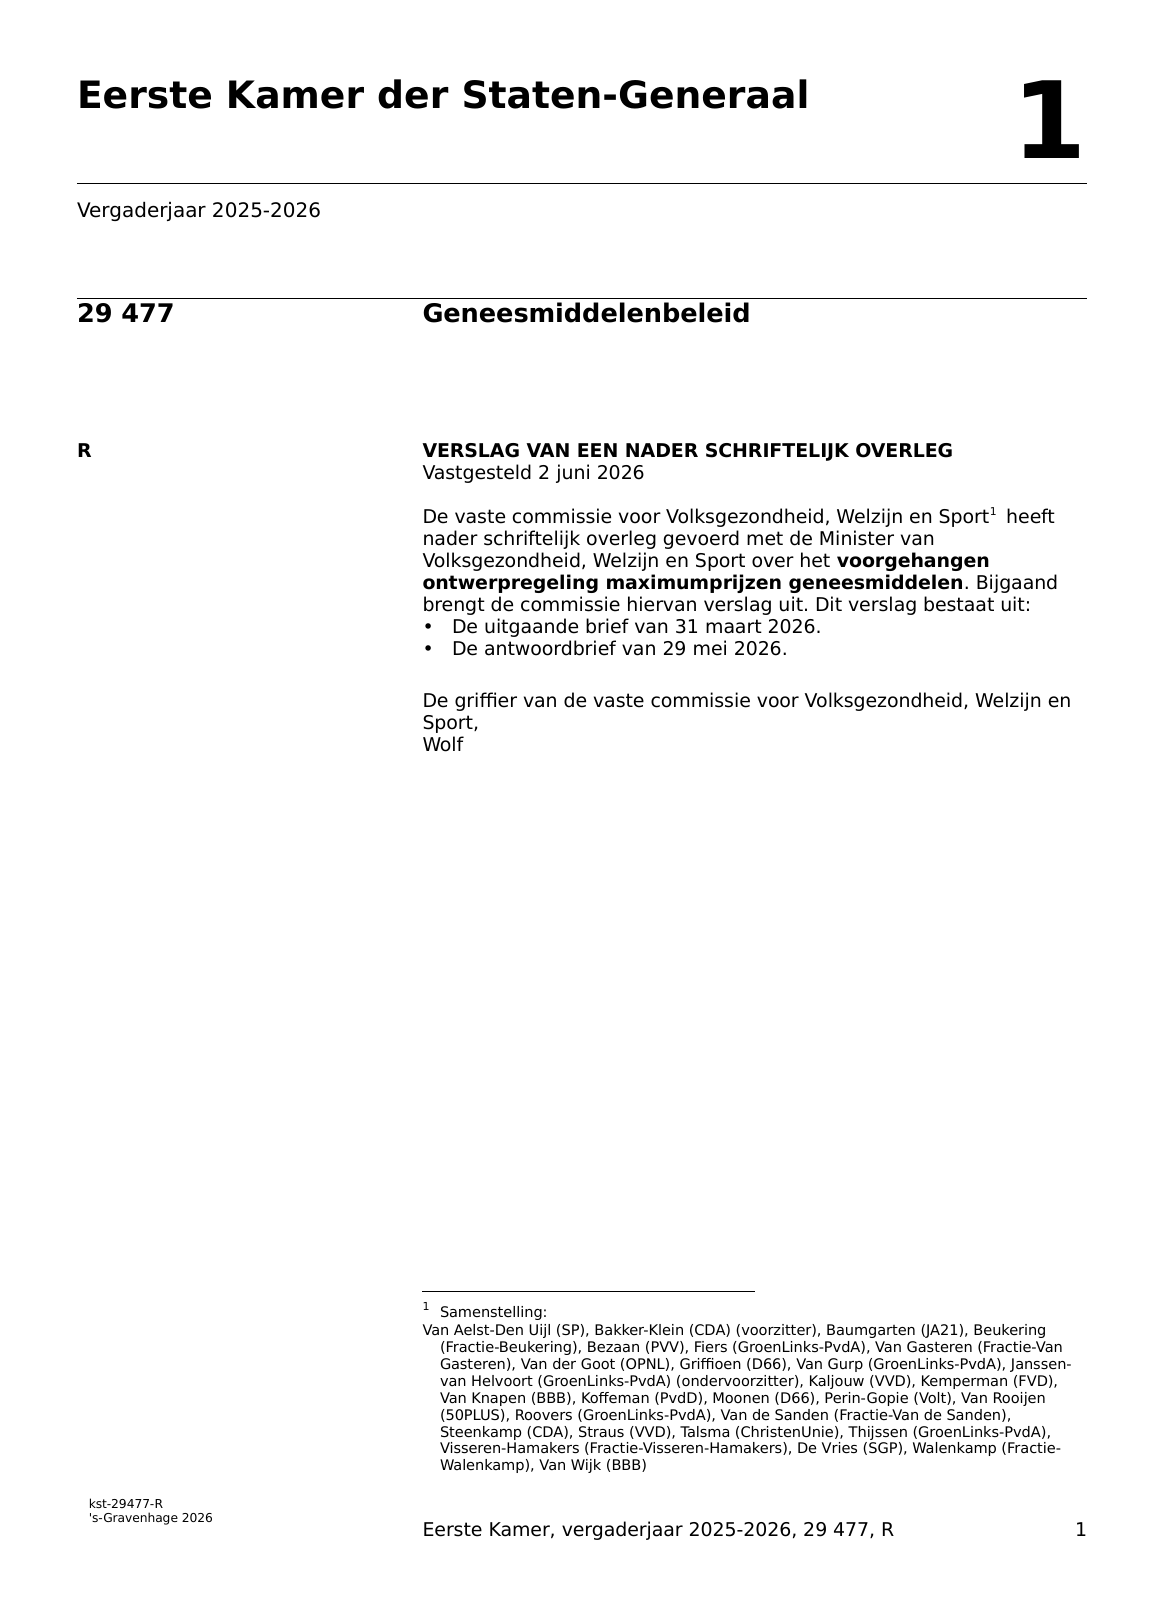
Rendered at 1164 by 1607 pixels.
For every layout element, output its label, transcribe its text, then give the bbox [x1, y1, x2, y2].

text De griffier van de vaste commissie voor Volksgezondheid, Welzijn en Sport, Wolf [422, 690, 1087, 756]
subtitle R VERSLAG VAN EEN NADER SCHRIFTELIJK OVERLEG [77, 440, 1087, 462]
text 's-Gravenhage 2026 [88, 1511, 323, 1525]
table_header Eerste Kamer der Staten-Generaal [77, 59, 886, 183]
table_header 1 [886, 59, 1087, 183]
text • De uitgaande brief van 31 maart 2026. [422, 616, 1087, 638]
table_cell Vergaderjaar 2025-2026 [77, 184, 1087, 298]
text Vastgesteld 2 juni 2026 [422, 462, 1087, 484]
text De vaste commissie voor Volksgezondheid, Welzijn en Sport heeft nader schriftelijk overleg gevoerd met de Minister van Volksgezondheid, Welzijn en Sport over het voorgehangen ontwerpregeling maximumprijzen geneesmiddelen. Bijgaand brengt de commissie hiervan verslag uit. Dit verslag bestaat uit: [422, 506, 1087, 616]
text Samenstelling: [422, 1300, 1087, 1322]
text Van Aelst-Den Uijl (SP), Bakker-Klein (CDA) (voorzitter), Baumgarten (JA21), Beukering (Fractie-Beukering), Bezaan (PVV), Fiers (GroenLinks-PvdA), Van Gasteren (Fractie-Van Gasteren), Van der Goot (OPNL), Griffioen (D66), Van Gurp (GroenLinks-PvdA), Janssen-van Helvoort (GroenLinks-PvdA) (ondervoorzitter), Kaljouw (VVD), Kemperman (FVD), Van Knapen (BBB), Koffeman (PvdD), Moonen (D66), Perin-Gopie (Volt), Van Rooijen (50PLUS), Roovers (GroenLinks-PvdA), Van de Sanden (Fractie-Van de Sanden), Steenkamp (CDA), Straus (VVD), Talsma (ChristenUnie), Thijssen (GroenLinks-PvdA), Visseren-Hamakers (Fractie-Visseren-Hamakers), De Vries (SGP), Walenkamp (Fractie-Walenkamp), Van Wijk (BBB) [422, 1322, 1087, 1474]
text • De antwoordbrief van 29 mei 2026. [422, 638, 1087, 660]
subtitle 29 477 Geneesmiddelenbeleid [77, 299, 1087, 329]
text kst-29477-R [88, 1497, 323, 1511]
